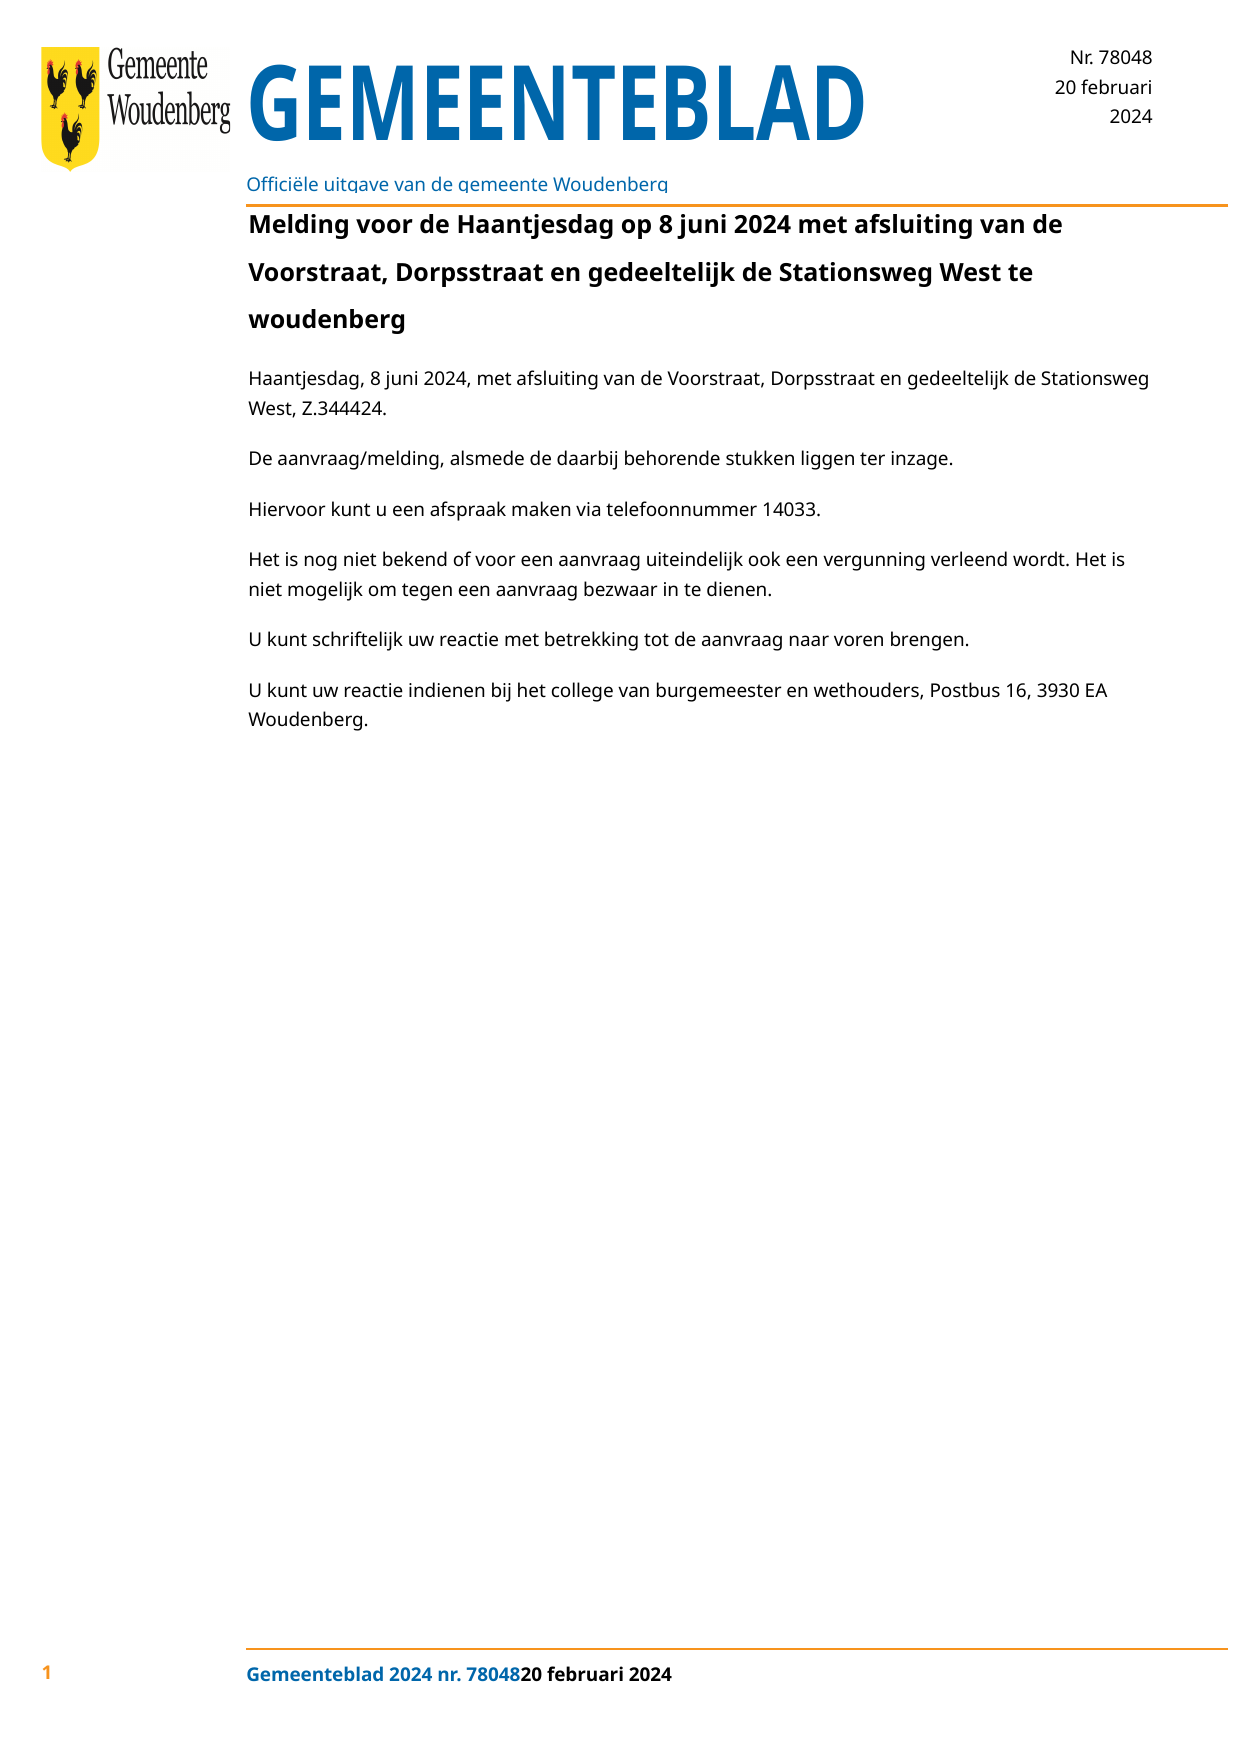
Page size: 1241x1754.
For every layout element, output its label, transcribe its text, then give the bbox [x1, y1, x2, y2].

text Hiervoor kunt u een afspraak maken via telefoonnummer 14033. [248, 496, 1152, 522]
text De aanvraag/melding, alsmede de daarbij behorende stukken liggen ter inzage. [248, 446, 1152, 471]
text U kunt uw reactie indienen bij het college van burgemeester en wethouders, Postbus 16, 3930 EA Woudenberg. [248, 677, 1152, 732]
text U kunt schriftelijk uw reactie met betrekking tot de aanvraag naar voren brengen. [248, 626, 1152, 652]
text Haantjesdag, 8 juni 2024, met afsluiting van de Voorstraat, Dorpsstraat en gedeeltelijk de Stationsweg West, Z.344424. [248, 366, 1152, 421]
text Melding voor de Haantjesdag op 8 juni 2024 met afsluiting van de Voorstraat, Dorpsstraat en gedeeltelijk de Stationsweg West te woudenberg [248, 207, 1152, 336]
picture [41, 47, 231, 172]
text Het is nog niet bekend of voor een aanvraag uiteindelijk ook een vergunning verleend wordt. Het is niet mogelijk om tegen een aanvraag bezwaar in te dienen. [248, 546, 1152, 602]
